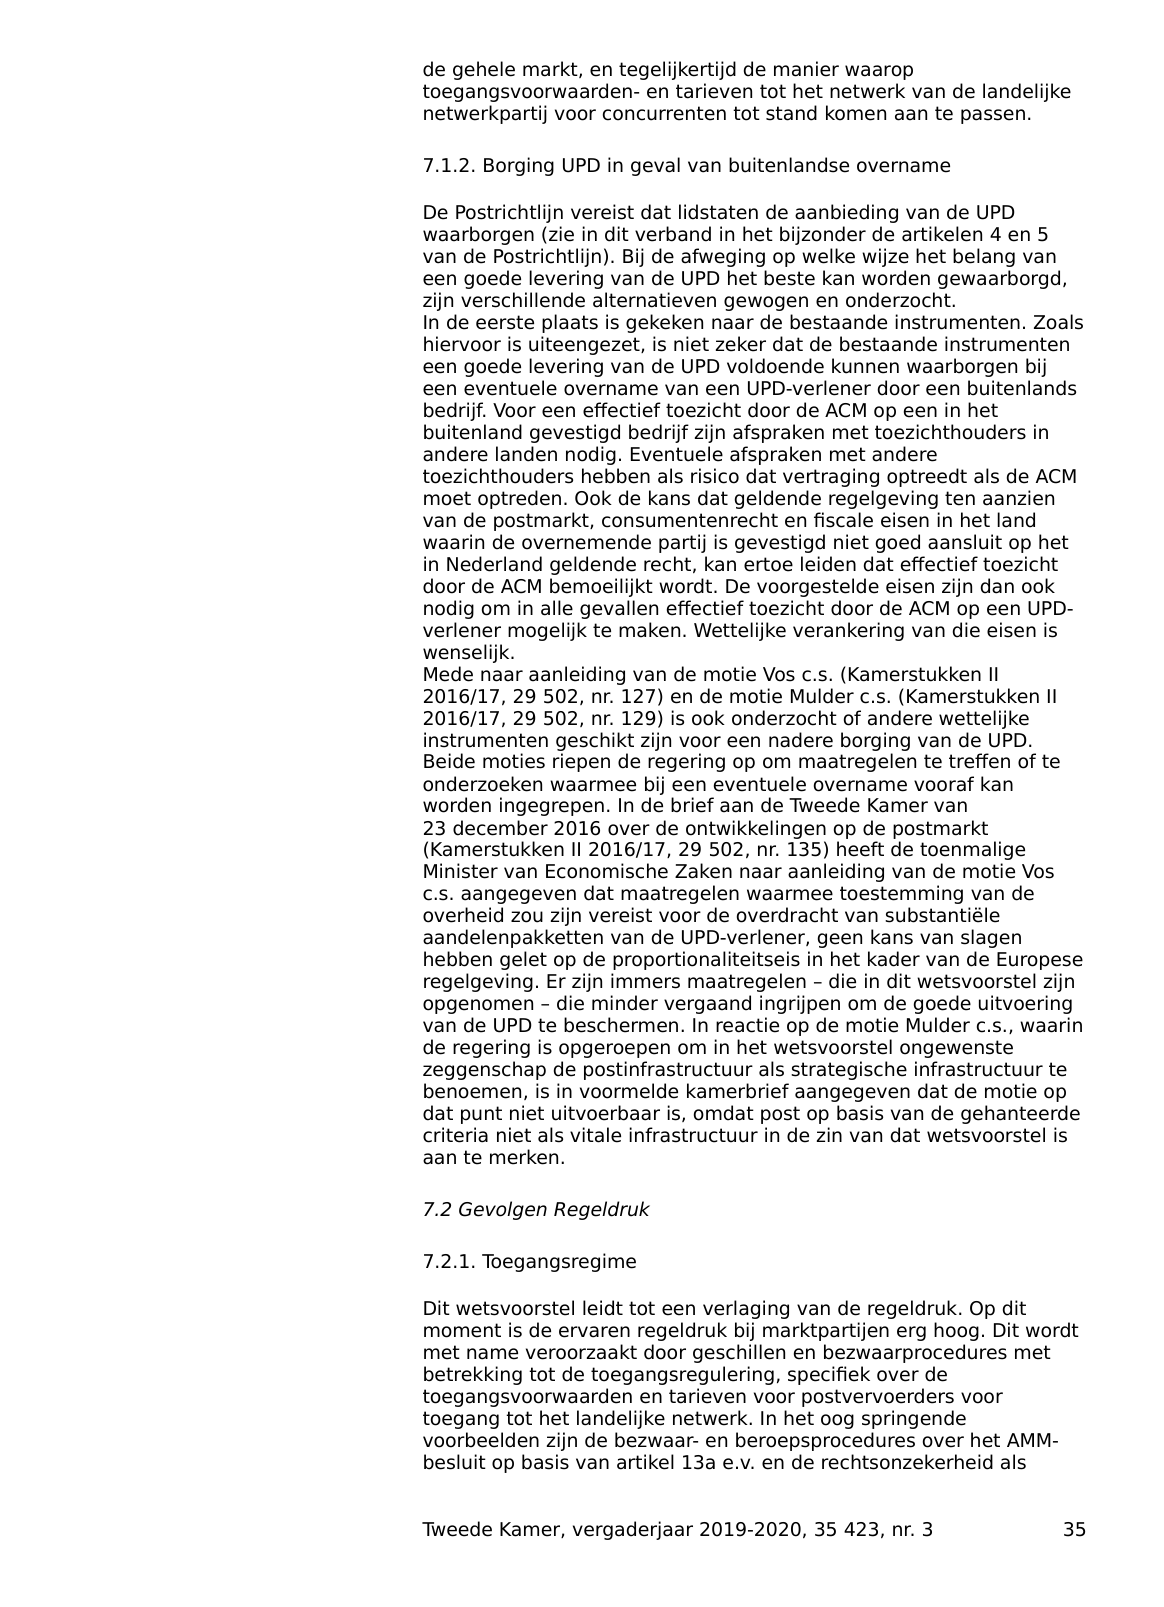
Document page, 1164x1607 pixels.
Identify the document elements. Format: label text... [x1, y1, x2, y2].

subtitle 7.2 Gevolgen Regeldruk [422, 1199, 1087, 1221]
text In de eerste plaats is gekeken naar de bestaande instrumenten. Zoals hiervoor is uiteengezet, is niet zeker dat de bestaande instrumenten een goede levering van de UPD voldoende kunnen waarborgen bij een eventuele overname van een UPD-verlener door een buitenlands bedrijf. Voor een effectief toezicht door de ACM op een in het buitenland gevestigd bedrijf zijn afspraken met toezichthouders in andere landen nodig. Eventuele afspraken met andere toezichthouders hebben als risico dat vertraging optreedt als de ACM moet optreden. Ook de kans dat geldende regelgeving ten aanzien van de postmarkt, consumentenrecht en fiscale eisen in het land waarin de overnemende partij is gevestigd niet goed aansluit op het in Nederland geldende recht, kan ertoe leiden dat effectief toezicht door de ACM bemoeilijkt wordt. De voorgestelde eisen zijn dan ook nodig om in alle gevallen effectief toezicht door de ACM op een UPD-verlener mogelijk te maken. Wettelijke verankering van die eisen is wenselijk. [422, 312, 1087, 663]
text de gehele markt, en tegelijkertijd de manier waarop toegangsvoorwaarden- en tarieven tot het netwerk van de landelijke netwerkpartij voor concurrenten tot stand komen aan te passen. [422, 59, 1087, 125]
text Dit wetsvoorstel leidt tot een verlaging van de regeldruk. Op dit moment is de ervaren regeldruk bij marktpartijen erg hoog. Dit wordt met name veroorzaakt door geschillen en bezwaarprocedures met betrekking tot de toegangsregulering, specifiek over de toegangsvoorwaarden en tarieven voor postvervoerders voor toegang tot het landelijke netwerk. In het oog springende voorbeelden zijn de bezwaar- en beroepsprocedures over het AMM-besluit op basis van artikel 13a e.v. en de rechtsonzekerheid als [422, 1298, 1087, 1474]
subtitle 7.2.1. Toegangsregime [422, 1251, 1087, 1273]
subtitle 7.1.2. Borging UPD in geval van buitenlandse overname [422, 155, 1087, 177]
text Mede naar aanleiding van de motie Vos c.s. (Kamerstukken II 2016/17, 29 502, nr. 127) en de motie Mulder c.s. (Kamerstukken II 2016/17, 29 502, nr. 129) is ook onderzocht of andere wettelijke instrumenten geschikt zijn voor een nadere borging van de UPD. Beide moties riepen de regering op om maatregelen te treffen of te onderzoeken waarmee bij een eventuele overname vooraf kan worden ingegrepen. In de brief aan de Tweede Kamer van 23 december 2016 over de ontwikkelingen op de postmarkt (Kamerstukken II 2016/17, 29 502, nr. 135) heeft de toenmalige Minister van Economische Zaken naar aanleiding van de motie Vos c.s. aangegeven dat maatregelen waarmee toestemming van de overheid zou zijn vereist voor de overdracht van substantiële aandelenpakketten van de UPD-verlener, geen kans van slagen hebben gelet op de proportionaliteitseis in het kader van de Europese regelgeving. Er zijn immers maatregelen – die in dit wetsvoorstel zijn opgenomen – die minder vergaand ingrijpen om de goede uitvoering van de UPD te beschermen. In reactie op de motie Mulder c.s., waarin de regering is opgeroepen om in het wetsvoorstel ongewenste zeggenschap de postinfrastructuur als strategische infrastructuur te benoemen, is in voormelde kamerbrief aangegeven dat de motie op dat punt niet uitvoerbaar is, omdat post op basis van de gehanteerde criteria niet als vitale infrastructuur in de zin van dat wetsvoorstel is aan te merken. [422, 663, 1087, 1169]
text De Postrichtlijn vereist dat lidstaten de aanbieding van de UPD waarborgen (zie in dit verband in het bijzonder de artikelen 4 en 5 van de Postrichtlijn). Bij de afweging op welke wijze het belang van een goede levering van de UPD het beste kan worden gewaarborgd, zijn verschillende alternatieven gewogen en onderzocht. [422, 202, 1087, 312]
